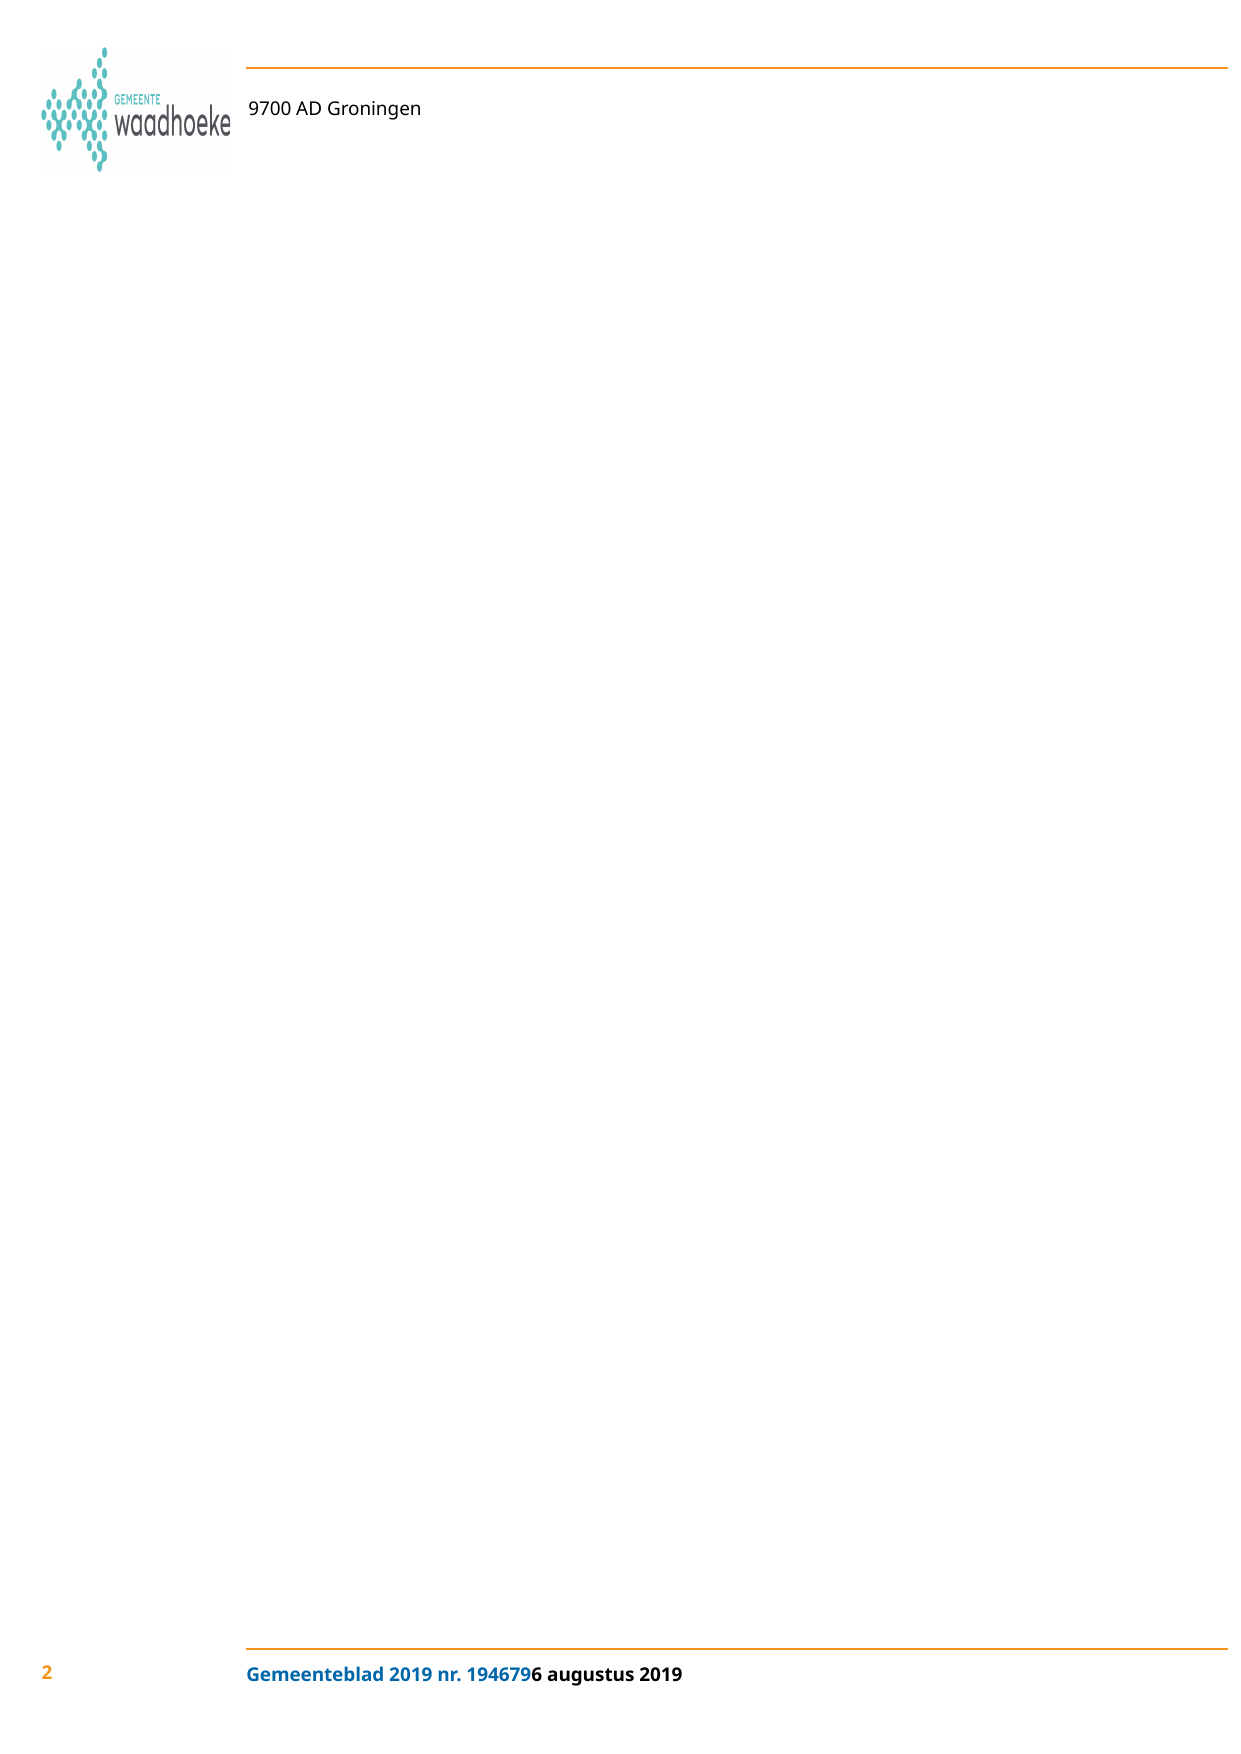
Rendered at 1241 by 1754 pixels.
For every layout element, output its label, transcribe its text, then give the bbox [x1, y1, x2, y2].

picture [41, 47, 231, 172]
text 9700 AD Groningen [248, 95, 1152, 121]
